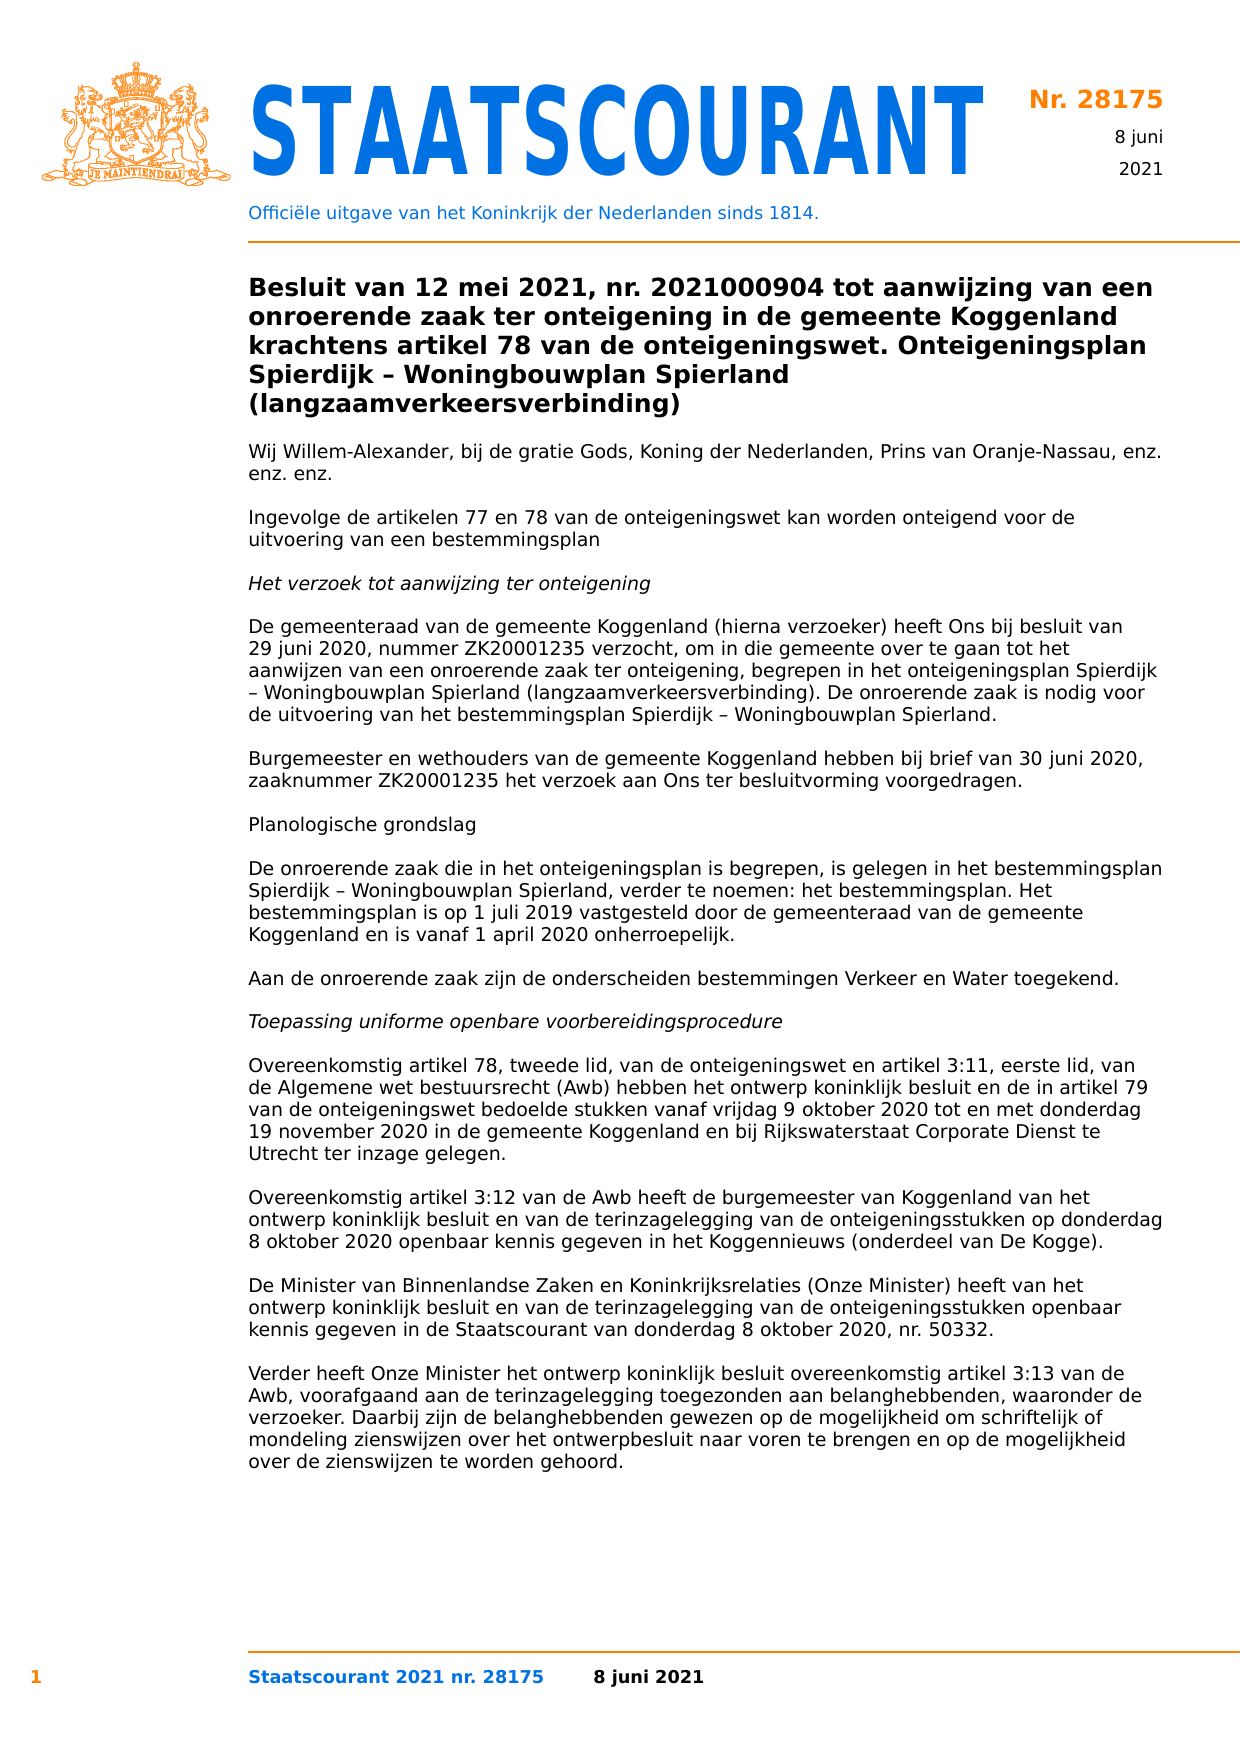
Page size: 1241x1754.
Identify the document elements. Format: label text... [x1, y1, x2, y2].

table_cell Officiële uitgave van het Koninkrijk der Nederlanden sinds 1814. [248, 203, 1240, 241]
text Verder heeft Onze Minister het ontwerp koninklijk besluit overeenkomstig artikel 3:13 van de Awb, voorafgaand aan de terinzagelegging toegezonden aan belanghebbenden, waaronder de verzoeker. Daarbij zijn de belanghebbenden gewezen op de mogelijkheid om schriftelijk of mondeling zienswijzen over het ontwerpbesluit naar voren te brengen en op de mogelijkheid over de zienswijzen te worden gehoord. [248, 1363, 1163, 1472]
text Burgemeester en wethouders van de gemeente Koggenland hebben bij brief van 30 juni 2020, zaaknummer ZK20001235 het verzoek aan Ons ter besluitvorming voorgedragen. [248, 748, 1163, 792]
text Aan de onroerende zaak zijn de onderscheiden bestemmingen Verkeer en Water toegekend. [248, 967, 1163, 989]
subtitle Het verzoek tot aanwijzing ter onteigening [248, 572, 1163, 594]
text Wij Willem-Alexander, bij de gratie Gods, Koning der Nederlanden, Prins van Oranje-Nassau, enz. enz. enz. [248, 441, 1163, 485]
table_cell 8 juni [998, 121, 1240, 153]
text De onroerende zaak die in het onteigeningsplan is begrepen, is gelegen in het bestemmingsplan Spierdijk – Woningbouwplan Spierland, verder te noemen: het bestemmingsplan. Het bestemmingsplan is op 1 juli 2019 vastgesteld door de gemeenteraad van de gemeente Koggenland en is vanaf 1 april 2020 onherroepelijk. [248, 858, 1163, 946]
table_header Nr. 28175 [998, 62, 1240, 121]
subtitle Besluit van 12 mei 2021, nr. 2021000904 tot aanwijzing van een onroerende zaak ter onteigening in de gemeente Koggenland krachtens artikel 78 van de onteigeningswet. Onteigeningsplan Spierdijk – Woningbouwplan Spierland (langzaamverkeersverbinding) [248, 273, 1163, 419]
table_header STAATSCOURANT [248, 62, 998, 203]
text Overeenkomstig artikel 3:12 van de Awb heeft de burgemeester van Koggenland van het ontwerp koninklijk besluit en van de terinzagelegging van de onteigeningsstukken op donderdag 8 oktober 2020 openbaar kennis gegeven in het Koggennieuws (onderdeel van De Kogge). [248, 1187, 1163, 1253]
text Overeenkomstig artikel 78, tweede lid, van de onteigeningswet en artikel 3:11, eerste lid, van de Algemene wet bestuursrecht (Awb) hebben het ontwerp koninklijk besluit en de in artikel 79 van de onteigeningswet bedoelde stukken vanaf vrijdag 9 oktober 2020 tot en met donderdag 19 november 2020 in de gemeente Koggenland en bij Rijkswaterstaat Corporate Dienst te Utrecht ter inzage gelegen. [248, 1055, 1163, 1165]
picture [41, 62, 231, 186]
table_header [25, 62, 248, 241]
text De gemeenteraad van de gemeente Koggenland (hierna verzoeker) heeft Ons bij besluit van 29 juni 2020, nummer ZK20001235 verzocht, om in die gemeente over te gaan tot het aanwijzen van een onroerende zaak ter onteigening, begrepen in het onteigeningsplan Spierdijk – Woningbouwplan Spierland (langzaamverkeersverbinding). De onroerende zaak is nodig voor de uitvoering van het bestemmingsplan Spierdijk – Woningbouwplan Spierland. [248, 616, 1163, 726]
table_cell 2021 [998, 153, 1240, 203]
text De Minister van Binnenlandse Zaken en Koninkrijksrelaties (Onze Minister) heeft van het ontwerp koninklijk besluit en van de terinzagelegging van de onteigeningsstukken openbaar kennis gegeven in de Staatscourant van donderdag 8 oktober 2020, nr. 50332. [248, 1275, 1163, 1341]
text Planologische grondslag [248, 814, 1163, 836]
text Ingevolge de artikelen 77 en 78 van de onteigeningswet kan worden onteigend voor de uitvoering van een bestemmingsplan [248, 507, 1163, 551]
subtitle Toepassing uniforme openbare voorbereidingsprocedure [248, 1011, 1163, 1033]
